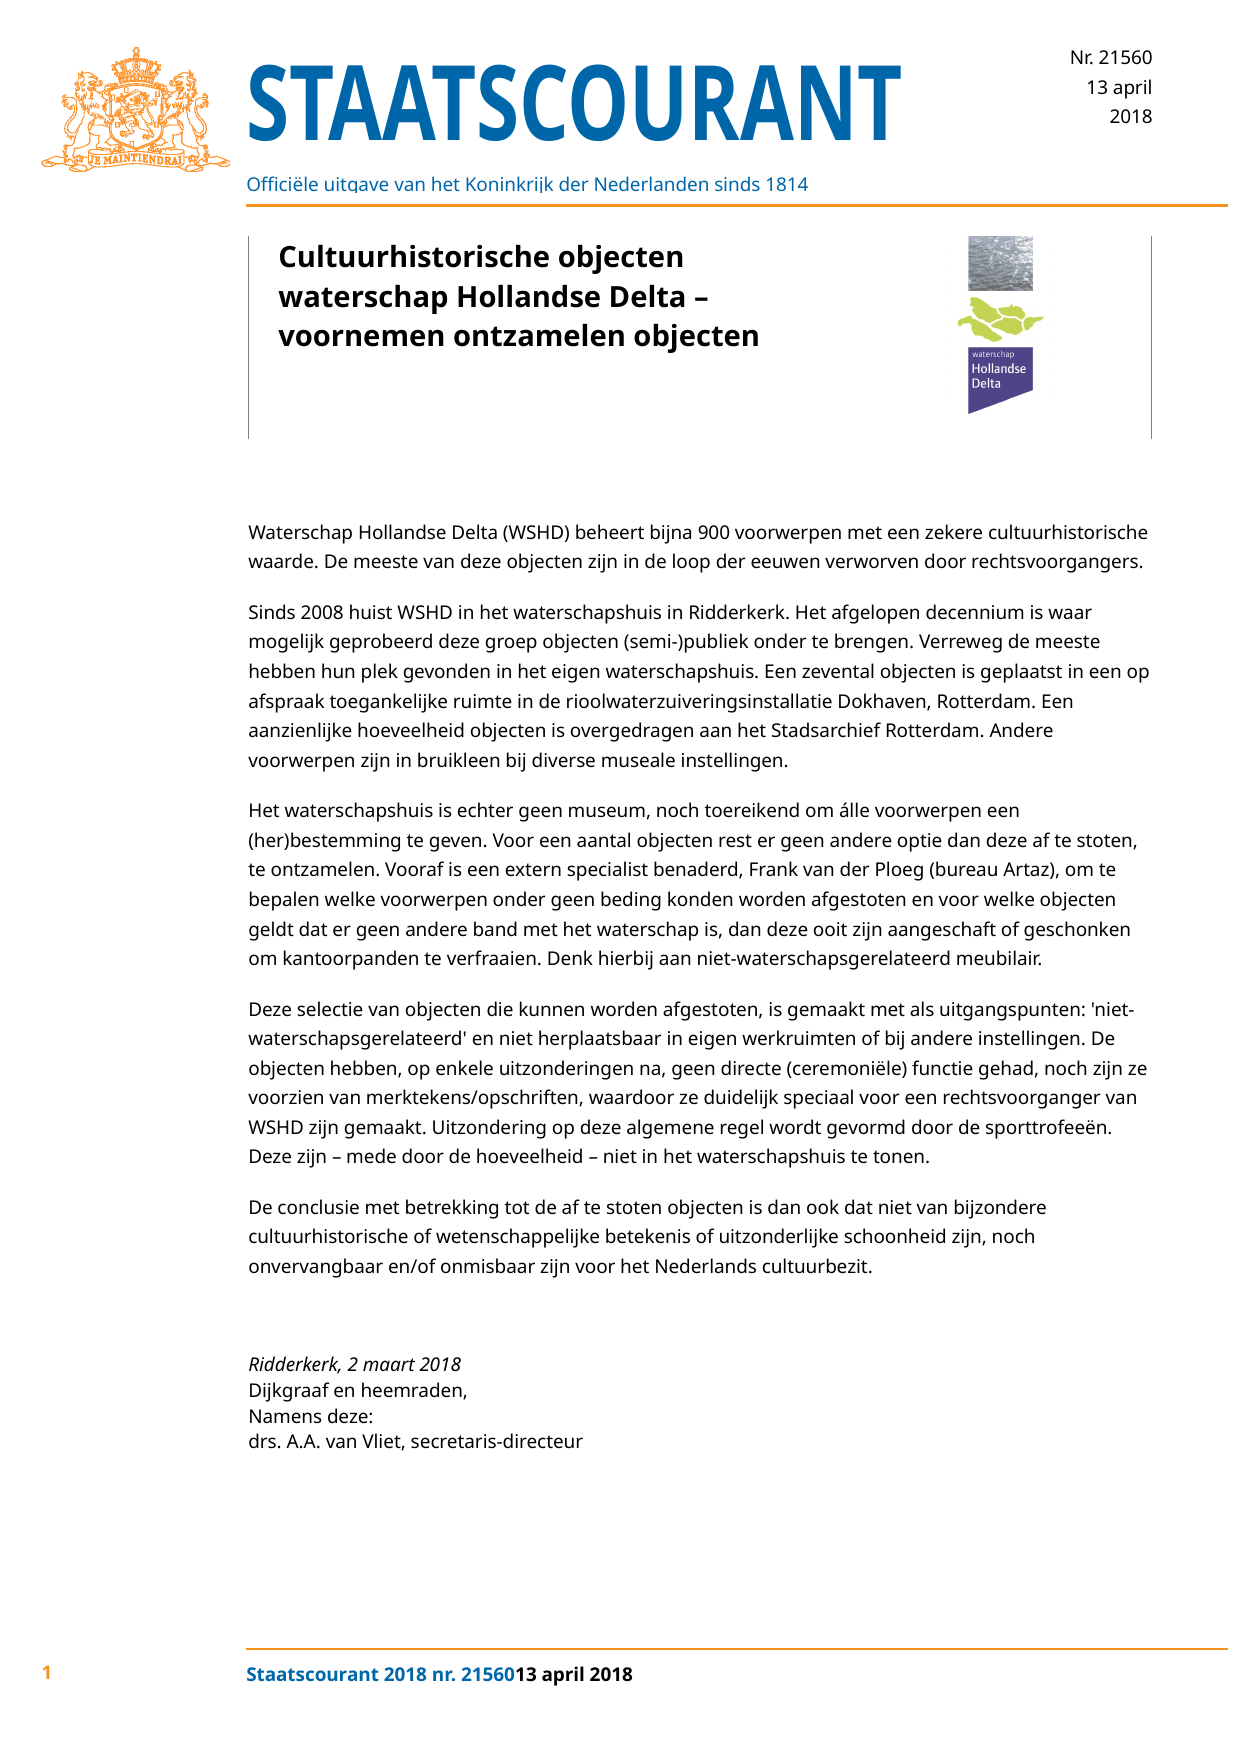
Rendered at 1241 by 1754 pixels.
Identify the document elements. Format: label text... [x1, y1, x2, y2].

text Namens deze: [248, 1403, 1152, 1429]
text De conclusie met betrekking tot de af te stoten objecten is dan ook dat niet van bijzondere cultuurhistorische of wetenschappelijke betekenis of uitzonderlijke schoonheid zijn, noch onvervangbaar en/of onmisbaar zijn voor het Nederlands cultuurbezit. [248, 1194, 1152, 1279]
text drs. A.A. van Vliet, secretaris-directeur [248, 1429, 1152, 1454]
text Het waterschapshuis is echter geen museum, noch toereikend om álle voorwerpen een (her)bestemming te geven. Voor een aantal objecten rest er geen andere optie dan deze af te stoten, te ontzamelen. Vooraf is een extern specialist benaderd, Frank van der Ploeg (bureau Artaz), om te bepalen welke voorwerpen onder geen beding konden worden afgestoten en voor welke objecten geldt dat er geen andere band met het waterschap is, dan deze ooit zijn aangeschaft of geschonken om kantoorpanden te verfraaien. Denk hierbij aan niet-waterschapsgerelateerd meubilair. [248, 797, 1152, 971]
text Deze selectie van objecten die kunnen worden afgestoten, is gemaakt met als uitgangspunten: 'niet-waterschapsgerelateerd' en niet herplaatsbaar in eigen werkruimten of bij andere instellingen. De objecten hebben, op enkele uitzonderingen na, geen directe (ceremoniële) functie gehad, noch zijn ze voorzien van merktekens/opschriften, waardoor ze duidelijk speciaal voor een rechtsvoorganger van WSHD zijn gemaakt. Uitzondering op deze algemene regel wordt gevormd door de sporttrofeeën. Deze zijn – mede door de hoeveelheid – niet in het waterschapshuis te tonen. [248, 996, 1152, 1169]
table_header [850, 236, 936, 413]
text Dijkgraaf en heemraden, [248, 1377, 1152, 1403]
table_header Cultuurhistorische objecten waterschap Hollandse Delta – voornemen ontzamelen objecten [249, 236, 850, 439]
text Sinds 2008 huist WSHD in het waterschapshuis in Ridderkerk. Het afgelopen decennium is waar mogelijk geprobeerd deze groep objecten (semi-)publiek onder te brengen. Verreweg de meeste hebben hun plek gevonden in het eigen waterschapshuis. Een zevental objecten is geplaatst in een op afspraak toegankelijke ruimte in de rioolwaterzuiveringsinstallatie Dokhaven, Rotterdam. Een aanzienlijke hoeveelheid objecten is overgedragen aan het Stadsarchief Rotterdam. Andere voorwerpen zijn in bruikleen bij diverse museale instellingen. [248, 599, 1152, 773]
text Waterschap Hollandse Delta (WSHD) beheert bijna 900 voorwerpen met een zekere cultuurhistorische waarde. De meeste van deze objecten zijn in de loop der eeuwen verworven door rechtsvoorgangers. [248, 519, 1152, 574]
text Ridderkerk, 2 maart 2018 [248, 1351, 1152, 1377]
picture [936, 236, 1065, 414]
table_header [850, 414, 1151, 439]
picture [41, 47, 231, 172]
table_header [1065, 236, 1151, 413]
